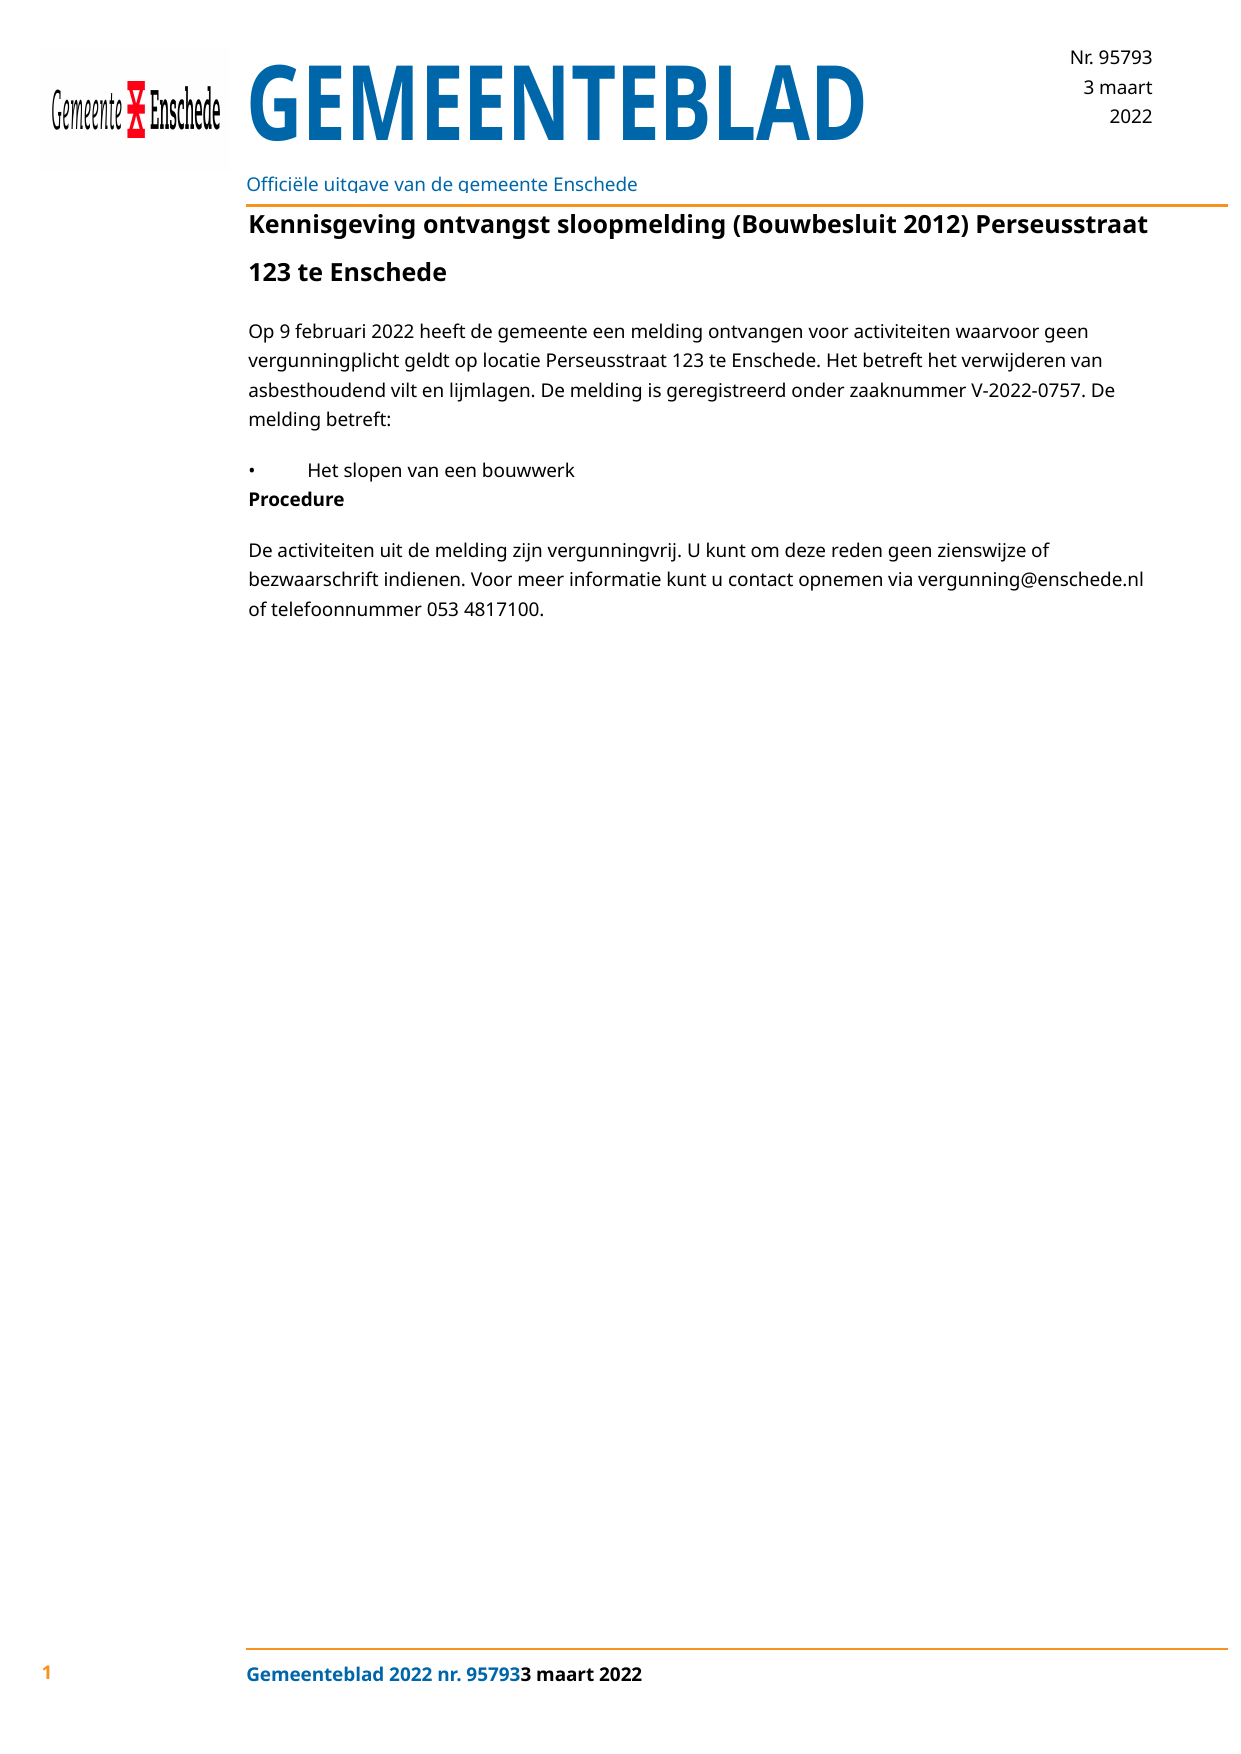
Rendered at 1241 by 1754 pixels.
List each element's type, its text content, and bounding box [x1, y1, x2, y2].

picture [41, 47, 231, 172]
text De activiteiten uit de melding zijn vergunningvrij. U kunt om deze reden geen zienswijze of bezwaarschrift indienen. Voor meer informatie kunt u contact opnemen via vergunning@enschede.nl of telefoonnummer 053 4817100. [248, 537, 1152, 622]
text Kennisgeving ontvangst sloopmelding (Bouwbesluit 2012) Perseusstraat 123 te Enschede [248, 207, 1152, 288]
list Het slopen van een bouwwerk [248, 457, 1152, 483]
text Procedure [248, 487, 1152, 512]
text Op 9 februari 2022 heeft de gemeente een melding ontvangen voor activiteiten waarvoor geen vergunningplicht geldt op locatie Perseusstraat 123 te Enschede. Het betreft het verwijderen van asbesthoudend vilt en lijmlagen. De melding is geregistreerd onder zaaknummer V-2022-0757. De melding betreft: [248, 318, 1152, 432]
